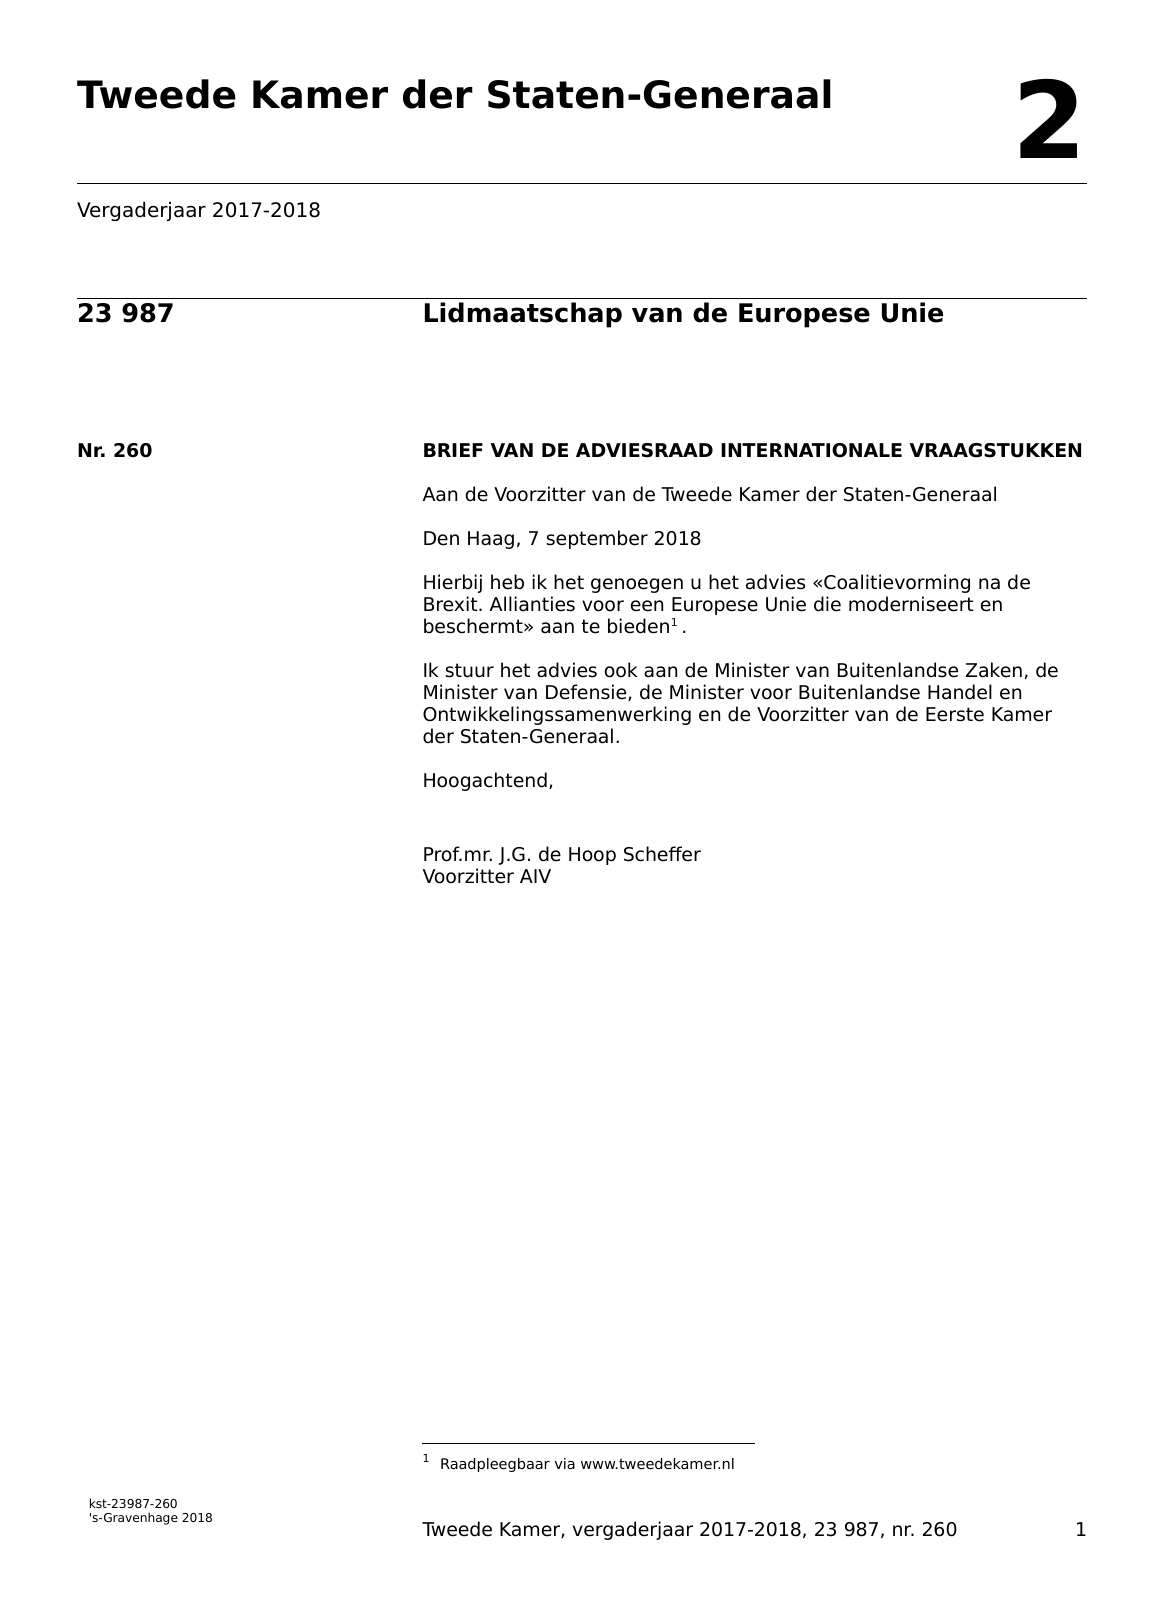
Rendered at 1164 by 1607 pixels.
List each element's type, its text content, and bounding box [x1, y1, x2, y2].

text kst-23987-260 [88, 1497, 323, 1511]
text 's-Gravenhage 2018 [88, 1511, 323, 1525]
text Ik stuur het advies ook aan de Minister van Buitenlandse Zaken, de Minister van Defensie, de Minister voor Buitenlandse Handel en Ontwikkelingssamenwerking en de Voorzitter van de Eerste Kamer der Staten-Generaal. [422, 660, 1087, 748]
subtitle 23 987 Lidmaatschap van de Europese Unie [77, 299, 1087, 329]
table_header 2 [886, 59, 1087, 183]
text Hierbij heb ik het genoegen u het advies «Coalitievorming na de Brexit. Allianties voor een Europese Unie die moderniseert en beschermt» aan te bieden. [422, 572, 1087, 638]
text Aan de Voorzitter van de Tweede Kamer der Staten-Generaal [422, 484, 1087, 506]
table_cell Vergaderjaar 2017-2018 [77, 184, 1087, 298]
text Hoogachtend, [422, 770, 1087, 792]
text Raadpleegbaar via www.tweedekamer.nl [422, 1452, 1087, 1474]
text Den Haag, 7 september 2018 [422, 528, 1087, 550]
table_header Tweede Kamer der Staten-Generaal [77, 59, 886, 183]
subtitle Nr. 260 BRIEF VAN DE ADVIESRAAD INTERNATIONALE VRAAGSTUKKEN [77, 440, 1087, 462]
text Prof.mr. J.G. de Hoop Scheffer Voorzitter AIV [422, 822, 1087, 888]
